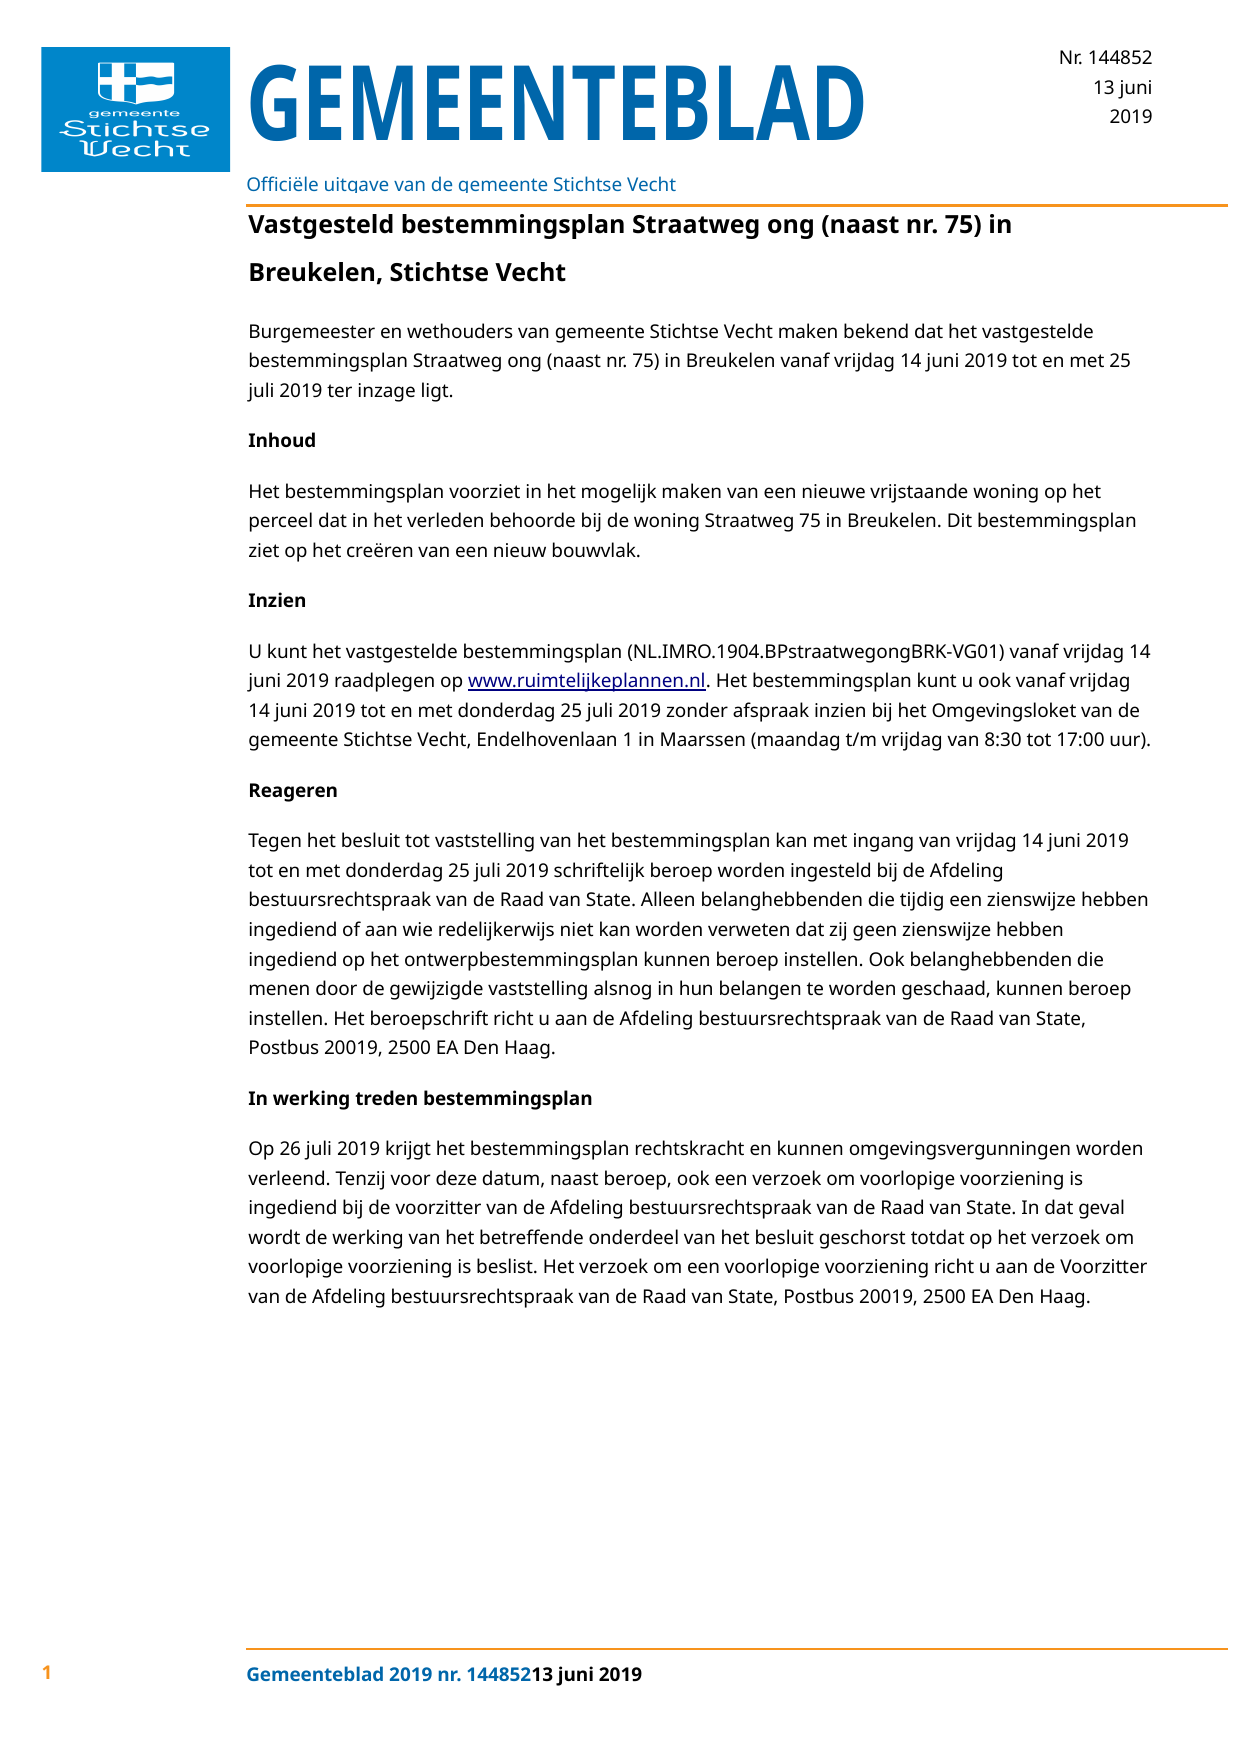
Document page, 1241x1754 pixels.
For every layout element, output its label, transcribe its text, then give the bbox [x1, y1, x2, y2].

text Burgemeester en wethouders van gemeente Stichtse Vecht maken bekend dat het vastgestelde bestemmingsplan Straatweg ong (naast nr. 75) in Breukelen vanaf vrijdag 14 juni 2019 tot en met 25 juli 2019 ter inzage ligt. [248, 318, 1152, 403]
text Tegen het besluit tot vaststelling van het bestemmingsplan kan met ingang van vrijdag 14 juni 2019 tot en met donderdag 25 juli 2019 schriftelijk beroep worden ingesteld bij de Afdeling bestuursrechtspraak van de Raad van State. Alleen belanghebbenden die tijdig een zienswijze hebben ingediend of aan wie redelijkerwijs niet kan worden verweten dat zij geen zienswijze hebben ingediend op het ontwerpbestemmingsplan kunnen beroep instellen. Ook belanghebbenden die menen door de gewijzigde vaststelling alsnog in hun belangen te worden geschaad, kunnen beroep instellen. Het beroepschrift richt u aan de Afdeling bestuursrechtspraak van de Raad van State, Postbus 20019, 2500 EA Den Haag. [248, 827, 1152, 1060]
picture [137, 63, 174, 103]
text In werking treden bestemmingsplan [248, 1085, 1152, 1111]
text Op 26 juli 2019 krijgt het bestemmingsplan rechtskracht en kunnen omgevingsvergunningen worden verleend. Tenzij voor deze datum, naast beroep, ook een verzoek om voorlopige voorziening is ingediend bij de voorzitter van de Afdeling bestuursrechtspraak van de Raad van State. In dat geval wordt de werking van het betreffende onderdeel van het besluit geschorst totdat op het verzoek om voorlopige voorziening is beslist. Het verzoek om een voorlopige voorziening richt u aan de Voorzitter van de Afdeling bestuursrechtspraak van de Raad van State, Postbus 20019, 2500 EA Den Haag. [248, 1135, 1152, 1309]
text Reageren [248, 777, 1152, 803]
text Vastgesteld bestemmingsplan Straatweg ong (naast nr. 75) in Breukelen, Stichtse Vecht [248, 207, 1152, 288]
text Inhoud [248, 427, 1152, 453]
picture [99, 63, 135, 101]
text Het bestemmingsplan voorziet in het mogelijk maken van een nieuwe vrijstaande woning op het perceel dat in het verleden behoorde bij de woning Straatweg 75 in Breukelen. Dit bestemmingsplan ziet op het creëren van een nieuw bouwvlak. [248, 478, 1152, 563]
text U kunt het vastgestelde bestemmingsplan (NL.IMRO.1904.BPstraatwegongBRK-VG01) vanaf vrijdag 14 juni 2019 raadplegen op www.ruimtelijkeplannen.nl. Het bestemmingsplan kunt u ook vanaf vrijdag 14 juni 2019 tot en met donderdag 25 juli 2019 zonder afspraak inzien bij het Omgevingsloket van de gemeente Stichtse Vecht, Endelhovenlaan 1 in Maarssen (maandag t/m vrijdag van 8:30 tot 17:00 uur). [248, 638, 1152, 752]
text Inzien [248, 587, 1152, 613]
